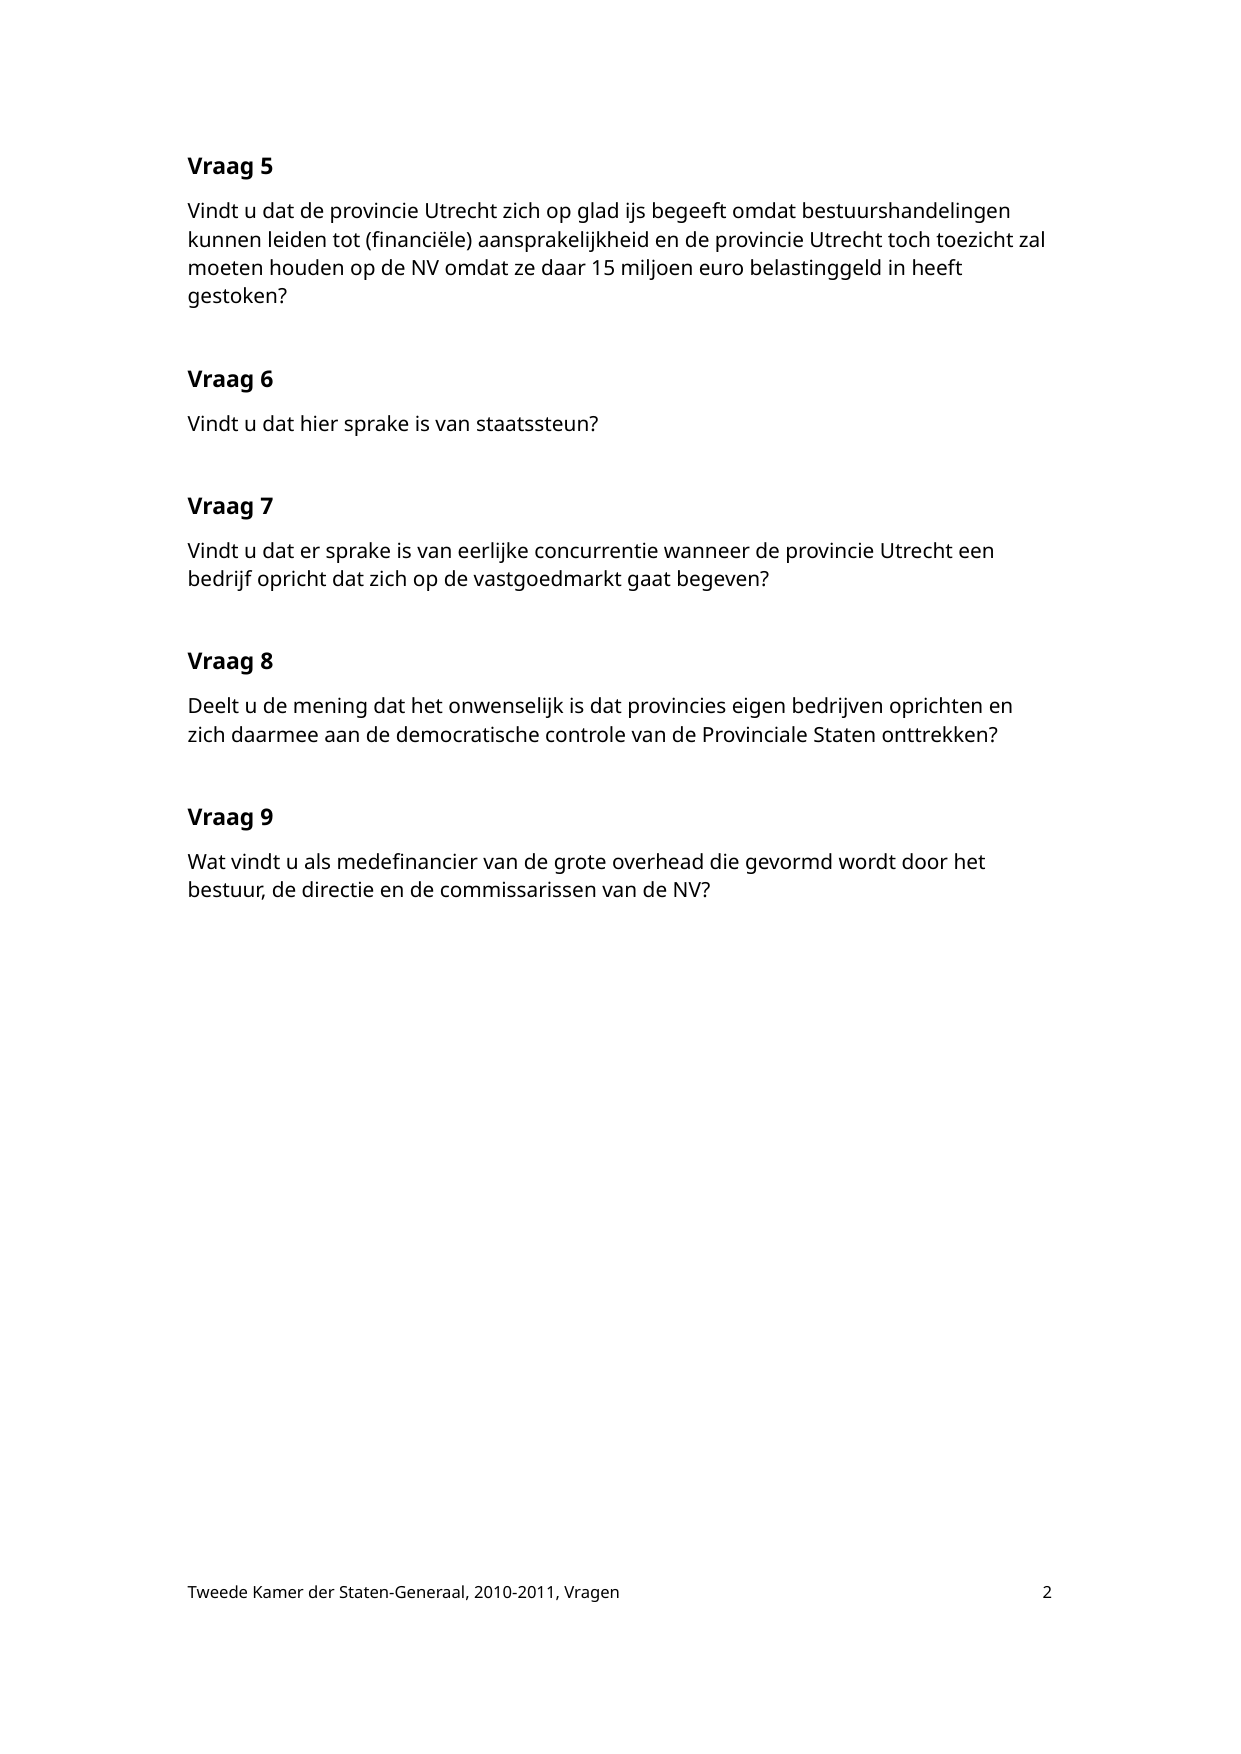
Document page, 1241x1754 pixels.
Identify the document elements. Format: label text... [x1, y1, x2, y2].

text Wat vindt u als medefinancier van de grote overhead die gevormd wordt door het bestuur, de directie en de commissarissen van de NV? [187, 847, 1053, 904]
subtitle Vraag 9 [187, 801, 1053, 832]
text Vindt u dat hier sprake is van staatssteun? [187, 409, 1053, 437]
subtitle Vraag 6 [187, 362, 1053, 394]
subtitle Vraag 8 [187, 645, 1053, 677]
subtitle Vraag 7 [187, 490, 1053, 521]
text Vindt u dat de provincie Utrecht zich op glad ijs begeeft omdat bestuurshandelingen kunnen leiden tot (financiële) aansprakelijkheid en de provincie Utrecht toch toezicht zal moeten houden op de NV omdat ze daar 15 miljoen euro belastinggeld in heeft gestoken? [187, 196, 1053, 310]
subtitle Vraag 5 [187, 150, 1053, 181]
text Vindt u dat er sprake is van eerlijke concurrentie wanneer de provincie Utrecht een bedrijf opricht dat zich op de vastgoedmarkt gaat begeven? [187, 536, 1053, 593]
text Deelt u de mening dat het onwenselijk is dat provincies eigen bedrijven oprichten en zich daarmee aan de democratische controle van de Provinciale Staten onttrekken? [187, 692, 1053, 748]
